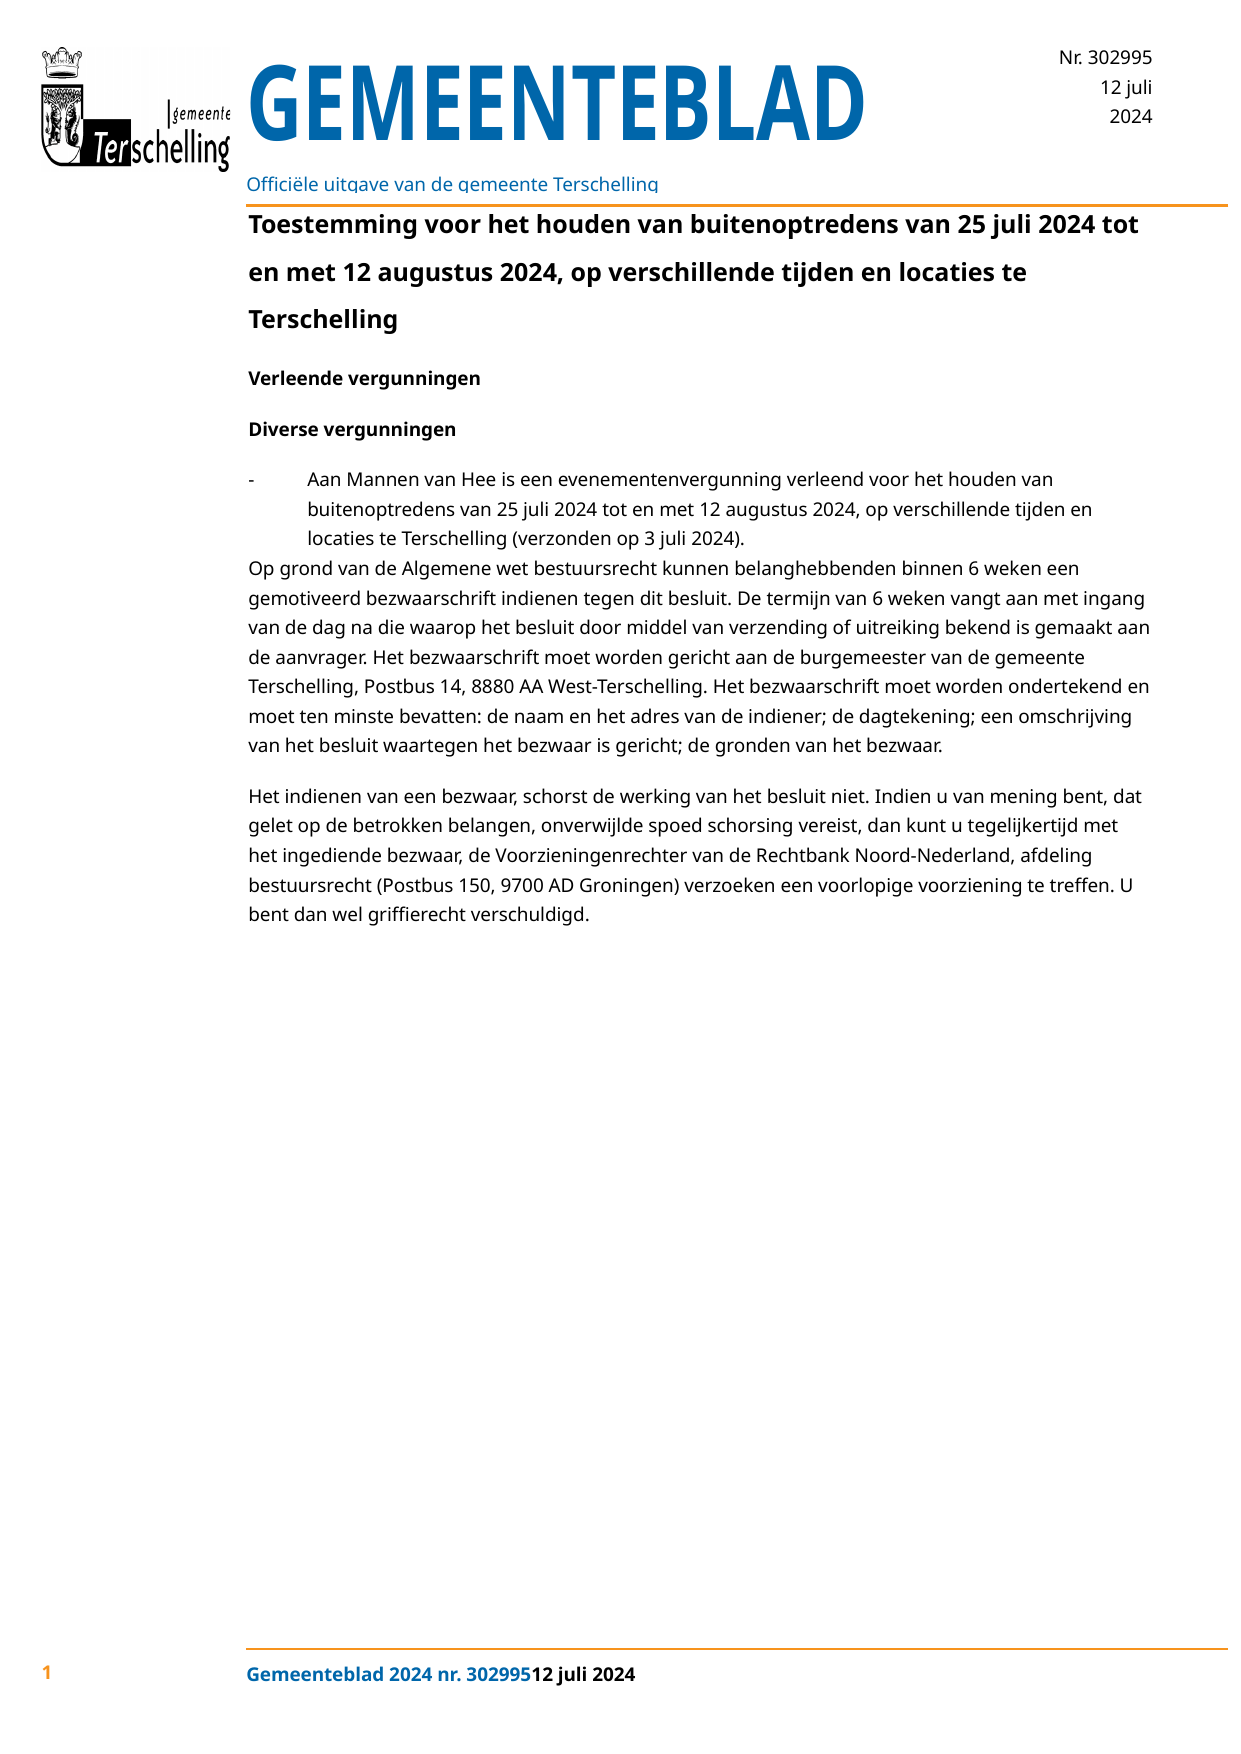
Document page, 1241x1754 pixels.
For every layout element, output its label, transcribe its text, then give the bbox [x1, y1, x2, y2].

list Aan Mannen van Hee is een evenementenvergunning verleend voor het houden van buitenoptredens van 25 juli 2024 tot en met 12 augustus 2024, op verschillende tijden en locaties te Terschelling (verzonden op 3 juli 2024). [248, 466, 1152, 551]
picture [41, 47, 231, 172]
text Op grond van de Algemene wet bestuursrecht kunnen belanghebbenden binnen 6 weken een gemotiveerd bezwaarschrift indienen tegen dit besluit. De termijn van 6 weken vangt aan met ingang van de dag na die waarop het besluit door middel van verzending of uitreiking bekend is gemaakt aan de aanvrager. Het bezwaarschrift moet worden gericht aan de burgemeester van de gemeente Terschelling, Postbus 14, 8880 AA West-Terschelling. Het bezwaarschrift moet worden ondertekend en moet ten minste bevatten: de naam en het adres van de indiener; de dagtekening; een omschrijving van het besluit waartegen het bezwaar is gericht; de gronden van het bezwaar. [248, 555, 1152, 758]
text Het indienen van een bezwaar, schorst de werking van het besluit niet. Indien u van mening bent, dat gelet op de betrokken belangen, onverwijlde spoed schorsing vereist, dan kunt u tegelijkertijd met het ingediende bezwaar, de Voorzieningenrechter van de Rechtbank Noord-Nederland, afdeling bestuursrecht (Postbus 150, 9700 AD Groningen) verzoeken een voorlopige voorziening te treffen. U bent dan wel griffierecht verschuldigd. [248, 783, 1152, 927]
text Toestemming voor het houden van buitenoptredens van 25 juli 2024 tot en met 12 augustus 2024, op verschillende tijden en locaties te Terschelling [248, 207, 1152, 336]
text Diverse vergunningen [248, 416, 1152, 442]
text Verleende vergunningen [248, 366, 1152, 391]
